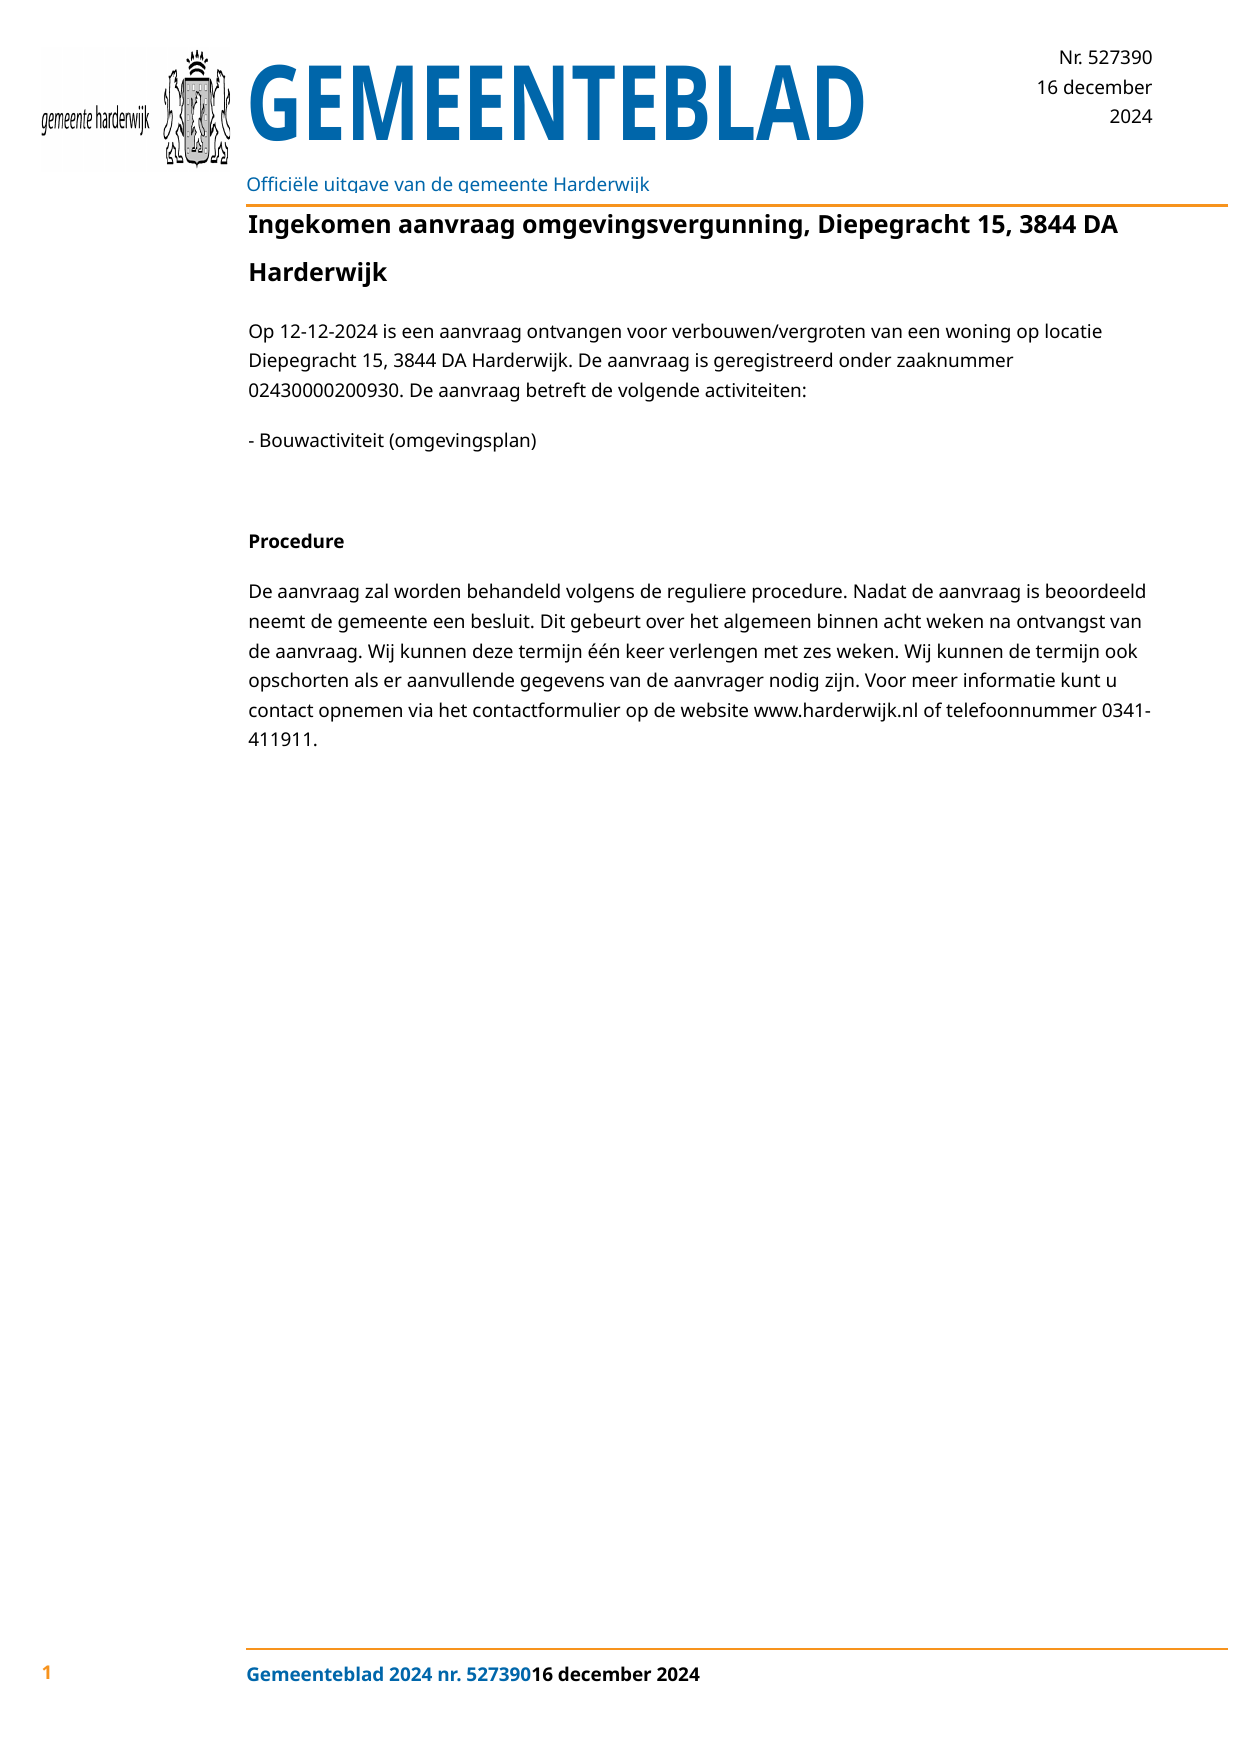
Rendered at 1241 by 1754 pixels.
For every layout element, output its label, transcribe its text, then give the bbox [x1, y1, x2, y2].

text Procedure [248, 528, 1152, 554]
text Op 12-12-2024 is een aanvraag ontvangen voor verbouwen/vergroten van een woning op locatie Diepegracht 15, 3844 DA Harderwijk. De aanvraag is geregistreerd onder zaaknummer 02430000200930. De aanvraag betreft de volgende activiteiten: [248, 318, 1152, 403]
picture [41, 47, 231, 172]
text Ingekomen aanvraag omgevingsvergunning, Diepegracht 15, 3844 DA Harderwijk [248, 207, 1152, 288]
text De aanvraag zal worden behandeld volgens de reguliere procedure. Nadat de aanvraag is beoordeeld neemt de gemeente een besluit. Dit gebeurt over het algemeen binnen acht weken na ontvangst van de aanvraag. Wij kunnen deze termijn één keer verlengen met zes weken. Wij kunnen de termijn ook opschorten als er aanvullende gegevens van de aanvrager nodig zijn. Voor meer informatie kunt u contact opnemen via het contactformulier op de website www.harderwijk.nl of telefoonnummer 0341-411911. [248, 579, 1152, 752]
text - Bouwactiviteit (omgevingsplan) [248, 427, 1152, 453]
